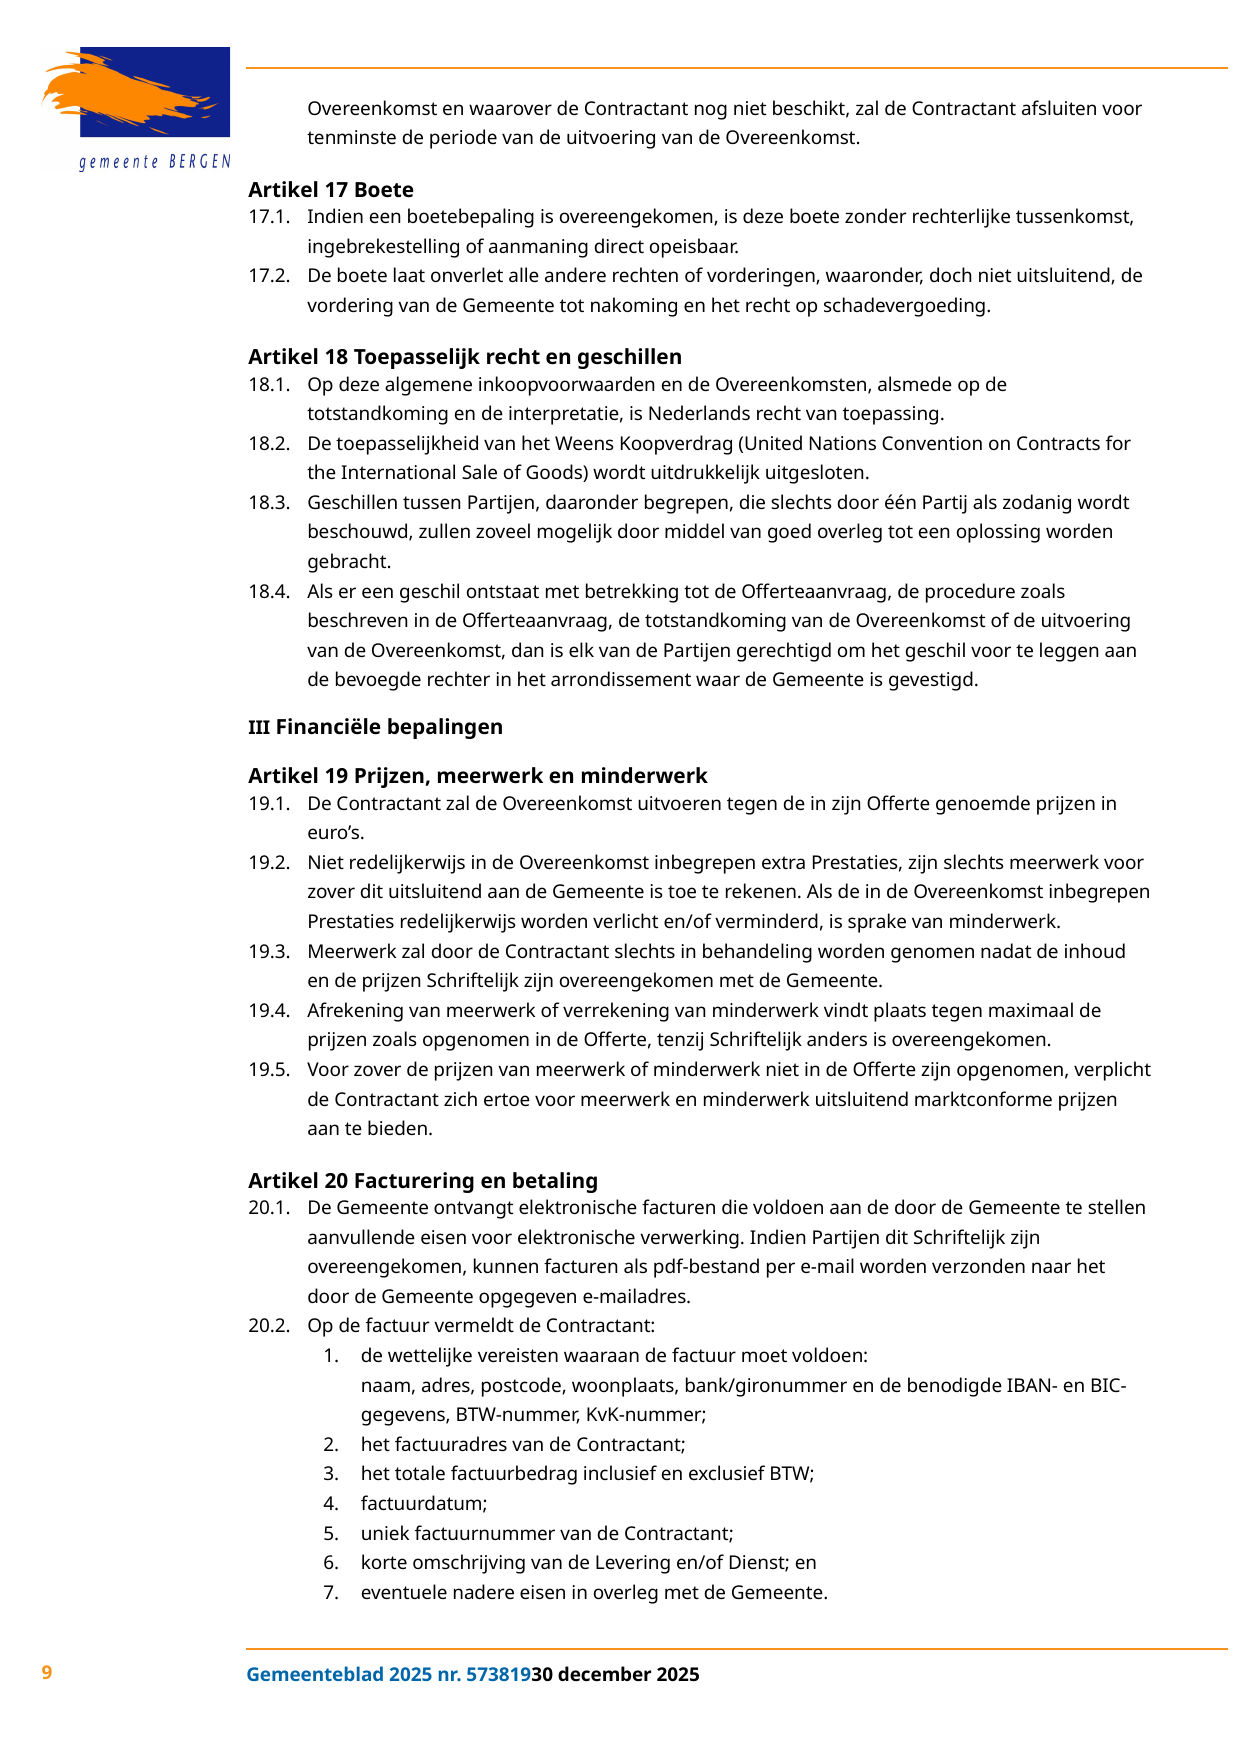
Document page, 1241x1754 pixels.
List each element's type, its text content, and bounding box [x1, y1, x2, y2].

text Artikel 19 Prijzen, meerwerk en minderwerk [248, 762, 1152, 790]
picture [41, 47, 231, 172]
list De Gemeente ontvangt elektronische facturen die voldoen aan de door de Gemeente te stellen aanvullende eisen voor elektronische verwerking. Indien Partijen dit Schriftelijk zijn overeengekomen, kunnen facturen als pdf-bestand per e-mail worden verzonden naar het door de Gemeente opgegeven e-mailadres. [248, 1194, 1152, 1309]
text III Financiële bepalingen [248, 712, 1152, 741]
list de wettelijke vereisten waaraan de factuur moet voldoen: [323, 1342, 1152, 1368]
list korte omschrijving van de Levering en/of Dienst; en [323, 1549, 1152, 1575]
list De Contractant zal de Overeenkomst uitvoeren tegen de in zijn Offerte genoemde prijzen in euro’s. [248, 790, 1152, 845]
list Op de factuur vermeldt de Contractant: [248, 1313, 1152, 1338]
list Niet redelijkerwijs in de Overeenkomst inbegrepen extra Prestaties, zijn slechts meerwerk voor zover dit uitsluitend aan de Gemeente is toe te rekenen. Als de in de Overeenkomst inbegrepen Prestaties redelijkerwijs worden verlicht en/of verminderd, is sprake van minderwerk. [248, 849, 1152, 934]
text Artikel 20 Facturering en betaling [248, 1166, 1152, 1194]
list het totale factuurbedrag inclusief en exclusief BTW; [323, 1461, 1152, 1486]
text Artikel 17 Boete [248, 175, 1152, 203]
list het factuuradres van de Contractant; [323, 1431, 1152, 1457]
list eventuele nadere eisen in overleg met de Gemeente. [323, 1579, 1152, 1604]
list De toepasselijkheid van het Weens Koopverdrag (United Nations Convention on Contracts for the International Sale of Goods) wordt uitdrukkelijk uitgesloten. [248, 430, 1152, 485]
list uniek factuurnummer van de Contractant; [323, 1520, 1152, 1545]
list Voor zover de prijzen van meerwerk of minderwerk niet in de Offerte zijn opgenomen, verplicht de Contractant zich ertoe voor meerwerk en minderwerk uitsluitend marktconforme prijzen aan te bieden. [248, 1056, 1152, 1141]
list naam, adres, postcode, woonplaats, bank/gironummer en de benodigde IBAN- en BIC-gegevens, BTW-nummer, KvK-nummer; [323, 1372, 1152, 1427]
list De boete laat onverlet alle andere rechten of vorderingen, waaronder, doch niet uitsluitend, de vordering van de Gemeente tot nakoming en het recht op schadevergoeding. [248, 262, 1152, 318]
list Op deze algemene inkoopvoorwaarden en de Overeenkomsten, alsmede op de totstandkoming en de interpretatie, is Nederlands recht van toepassing. [248, 371, 1152, 426]
list factuurdatum; [323, 1490, 1152, 1516]
list Meerwerk zal door de Contractant slechts in behandeling worden genomen nadat de inhoud en de prijzen Schriftelijk zijn overeengekomen met de Gemeente. [248, 938, 1152, 993]
list Afrekening van meerwerk of verrekening van minderwerk vindt plaats tegen maximaal de prijzen zoals opgenomen in de Offerte, tenzij Schriftelijk anders is overeengekomen. [248, 997, 1152, 1052]
text Artikel 18 Toepasselijk recht en geschillen [248, 342, 1152, 371]
list Overeenkomst en waarover de Contractant nog niet beschikt, zal de Contractant afsluiten voor tenminste de periode van de uitvoering van de Overeenkomst. [248, 95, 1152, 150]
list Als er een geschil ontstaat met betrekking tot de Offerteaanvraag, de procedure zoals beschreven in de Offerteaanvraag, de totstandkoming van de Overeenkomst of de uitvoering van de Overeenkomst, dan is elk van de Partijen gerechtigd om het geschil voor te leggen aan de bevoegde rechter in het arrondissement waar de Gemeente is gevestigd. [248, 578, 1152, 692]
list Geschillen tussen Partijen, daaronder begrepen, die slechts door één Partij als zodanig wordt beschouwd, zullen zoveel mogelijk door middel van goed overleg tot een oplossing worden gebracht. [248, 489, 1152, 574]
list Indien een boetebepaling is overeengekomen, is deze boete zonder rechterlijke tussenkomst, ingebrekestelling of aanmaning direct opeisbaar. [248, 203, 1152, 258]
